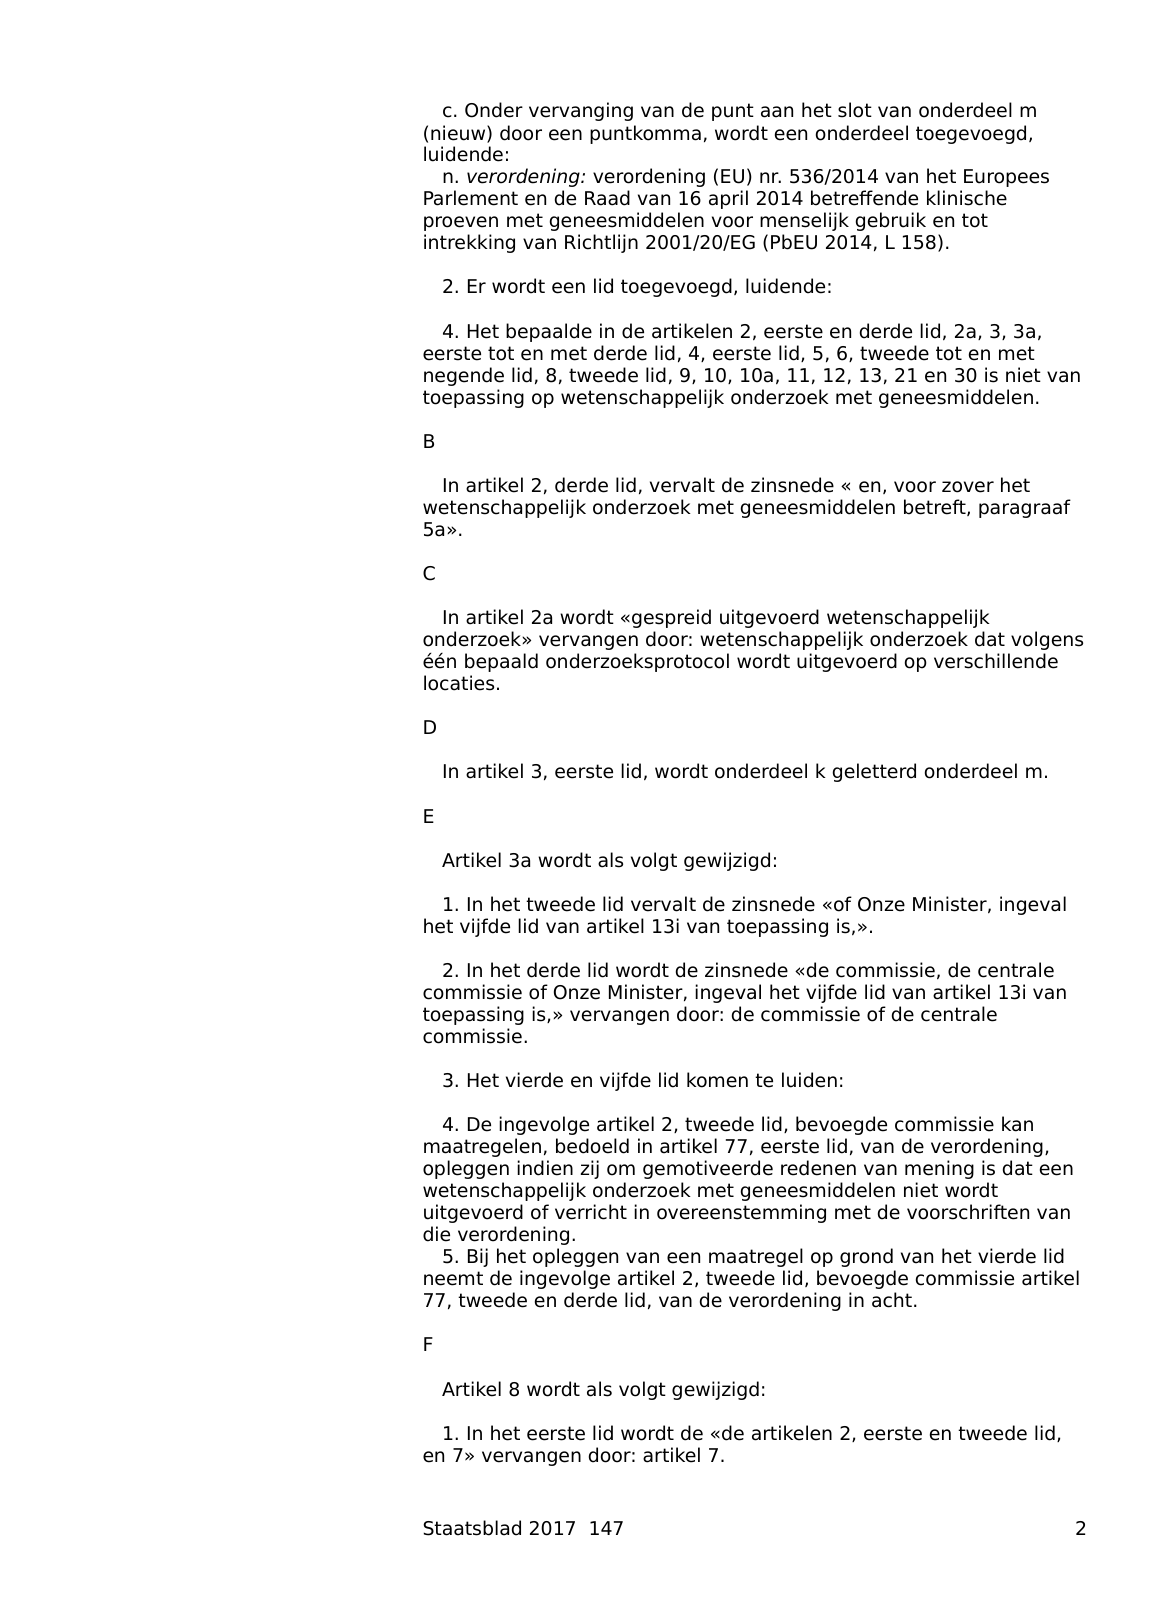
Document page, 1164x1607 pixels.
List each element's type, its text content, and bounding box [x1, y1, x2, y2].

text 2. Er wordt een lid toegevoegd, luidende: [422, 276, 1087, 298]
text E [422, 806, 1087, 828]
text 4. De ingevolge artikel 2, tweede lid, bevoegde commissie kan maatregelen, bedoeld in artikel 77, eerste lid, van de verordening, opleggen indien zij om gemotiveerde redenen van mening is dat een wetenschappelijk onderzoek met geneesmiddelen niet wordt uitgevoerd of verricht in overeenstemming met de voorschriften van die verordening. [422, 1114, 1087, 1246]
text D [422, 717, 1087, 739]
text c. Onder vervanging van de punt aan het slot van onderdeel m (nieuw) door een puntkomma, wordt een onderdeel toegevoegd, luidende: [422, 100, 1087, 166]
text 1. In het eerste lid wordt de «de artikelen 2, eerste en tweede lid, en 7» vervangen door: artikel 7. [422, 1423, 1087, 1467]
text Artikel 3a wordt als volgt gewijzigd: [422, 850, 1087, 872]
text Artikel 8 wordt als volgt gewijzigd: [422, 1378, 1087, 1401]
text In artikel 2a wordt «gespreid uitgevoerd wetenschappelijk onderzoek» vervangen door: wetenschappelijk onderzoek dat volgens één bepaald onderzoeksprotocol wordt uitgevoerd op verschillende locaties. [422, 607, 1087, 695]
text 1. In het tweede lid vervalt de zinsnede «of Onze Minister, ingeval het vijfde lid van artikel 13i van toepassing is,». [422, 894, 1087, 938]
text In artikel 2, derde lid, vervalt de zinsnede « en, voor zover het wetenschappelijk onderzoek met geneesmiddelen betreft, paragraaf 5a». [422, 475, 1087, 541]
text In artikel 3, eerste lid, wordt onderdeel k geletterd onderdeel m. [422, 761, 1087, 783]
text 3. Het vierde en vijfde lid komen te luiden: [422, 1070, 1087, 1092]
text n. verordening: verordening (EU) nr. 536/2014 van het Europees Parlement en de Raad van 16 april 2014 betreffende klinische proeven met geneesmiddelen voor menselijk gebruik en tot intrekking van Richtlijn 2001/20/EG (PbEU 2014, L 158). [422, 166, 1087, 254]
text 4. Het bepaalde in de artikelen 2, eerste en derde lid, 2a, 3, 3a, eerste tot en met derde lid, 4, eerste lid, 5, 6, tweede tot en met negende lid, 8, tweede lid, 9, 10, 10a, 11, 12, 13, 21 en 30 is niet van toepassing op wetenschappelijk onderzoek met geneesmiddelen. [422, 321, 1087, 408]
text B [422, 431, 1087, 453]
text 5. Bij het opleggen van een maatregel op grond van het vierde lid neemt de ingevolge artikel 2, tweede lid, bevoegde commissie artikel 77, tweede en derde lid, van de verordening in acht. [422, 1246, 1087, 1312]
text 2. In het derde lid wordt de zinsnede «de commissie, de centrale commissie of Onze Minister, ingeval het vijfde lid van artikel 13i van toepassing is,» vervangen door: de commissie of de centrale commissie. [422, 960, 1087, 1048]
text C [422, 563, 1087, 585]
text F [422, 1334, 1087, 1356]
